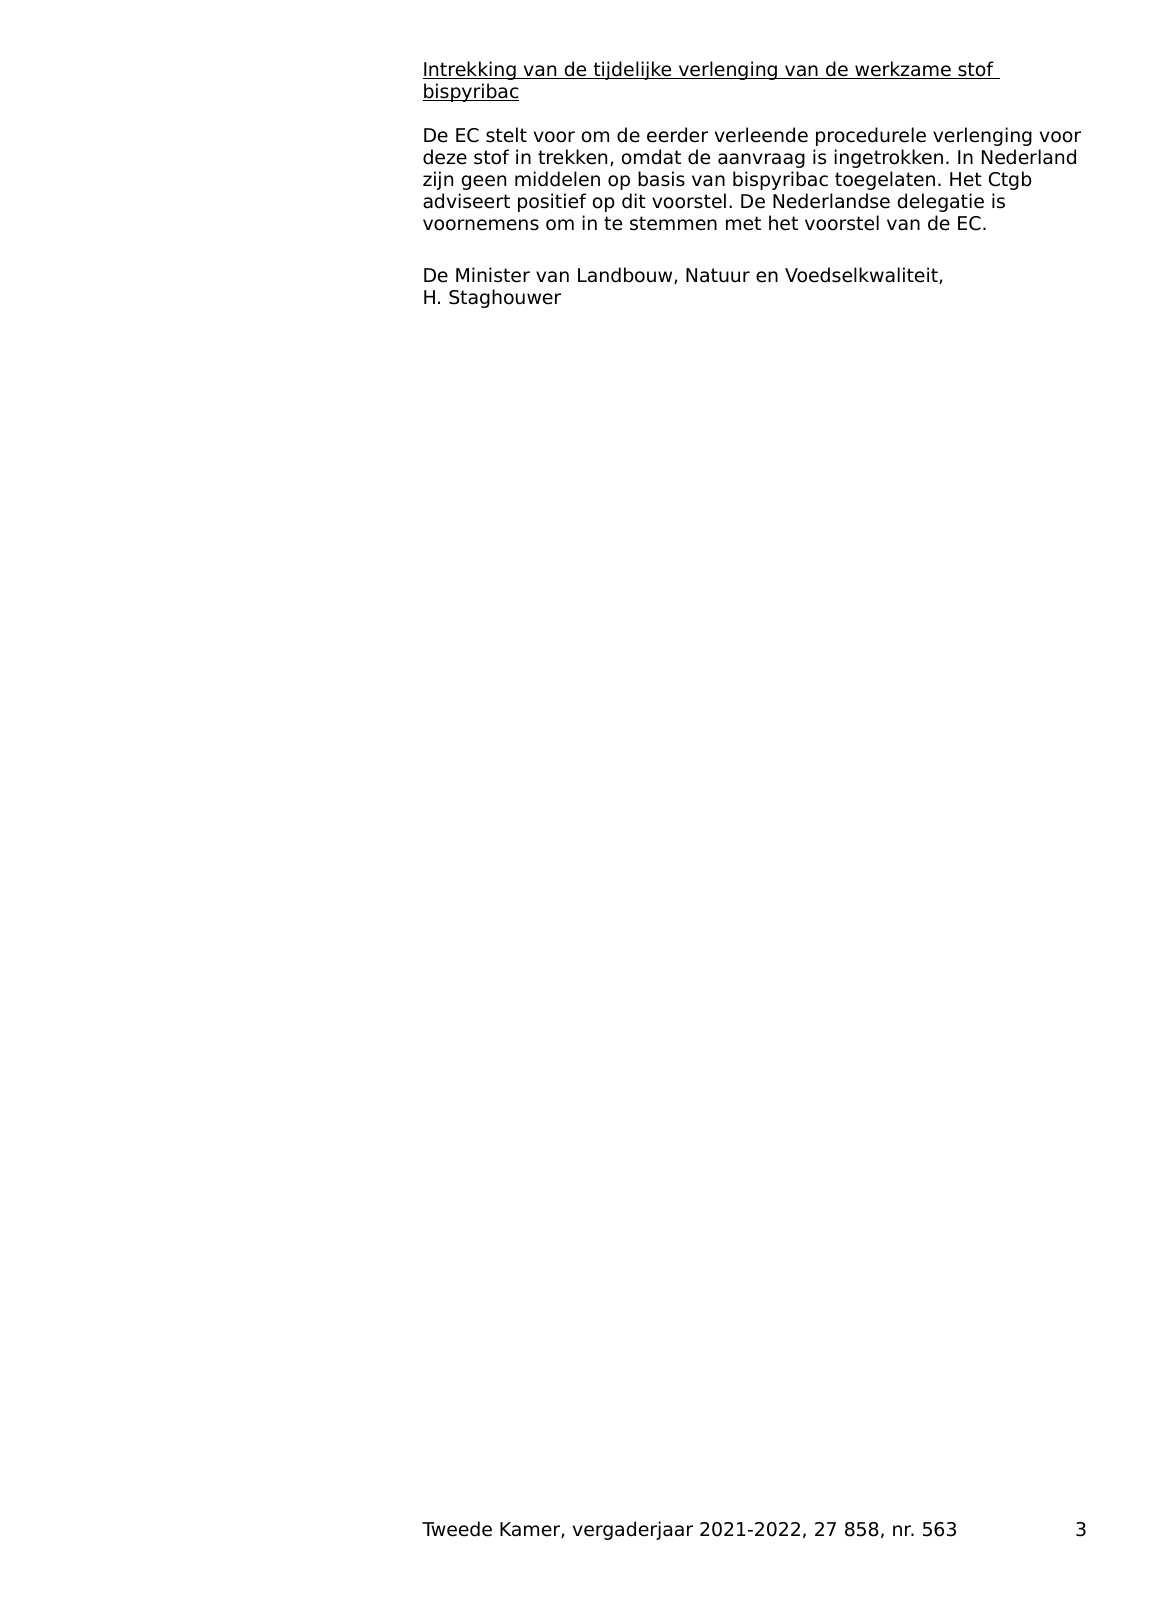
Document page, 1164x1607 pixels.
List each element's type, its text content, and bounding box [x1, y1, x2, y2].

text De EC stelt voor om de eerder verleende procedurele verlenging voor deze stof in trekken, omdat de aanvraag is ingetrokken. In Nederland zijn geen middelen op basis van bispyribac toegelaten. Het Ctgb adviseert positief op dit voorstel. De Nederlandse delegatie is voornemens om in te stemmen met het voorstel van de EC. [422, 125, 1087, 235]
text De Minister van Landbouw, Natuur en Voedselkwaliteit, H. Staghouwer [422, 265, 1087, 309]
subtitle Intrekking van de tijdelijke verlenging van de werkzame stof bispyribac [422, 59, 1087, 103]
